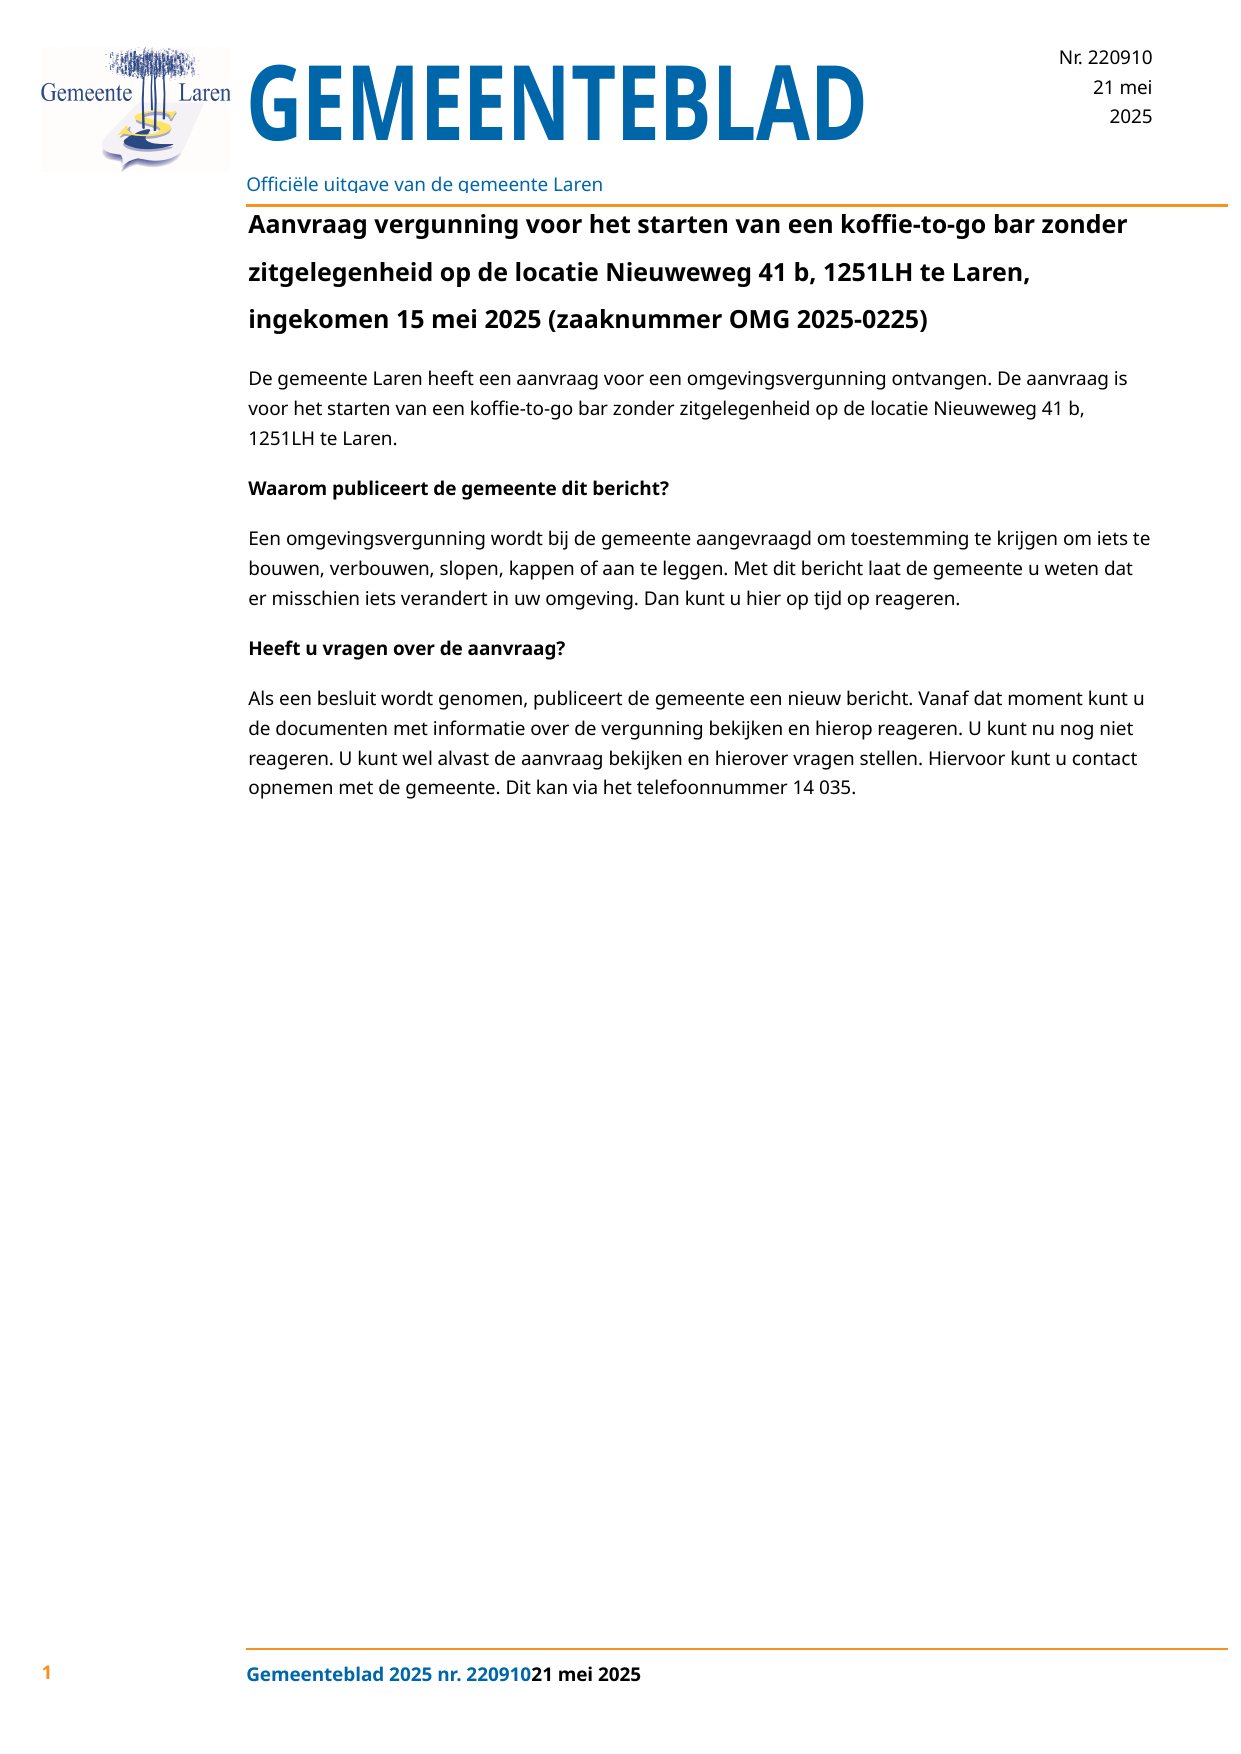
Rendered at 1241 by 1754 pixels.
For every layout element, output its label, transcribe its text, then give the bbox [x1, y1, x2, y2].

text De gemeente Laren heeft een aanvraag voor een omgevingsvergunning ontvangen. De aanvraag is voor het starten van een koffie-to-go bar zonder zitgelegenheid op de locatie Nieuweweg 41 b, 1251LH te Laren. [248, 366, 1152, 450]
text Als een besluit wordt genomen, publiceert de gemeente een nieuw bericht. Vanaf dat moment kunt u de documenten met informatie over de vergunning bekijken en hierop reageren. U kunt nu nog niet reageren. U kunt wel alvast de aanvraag bekijken en hierover vragen stellen. Hiervoor kunt u contact opnemen met de gemeente. Dit kan via het telefoonnummer 14 035. [248, 686, 1152, 800]
text Waarom publiceert de gemeente dit bericht? [248, 475, 1152, 501]
text Heeft u vragen over de aanvraag? [248, 635, 1152, 661]
picture [41, 47, 231, 172]
text Aanvraag vergunning voor het starten van een koffie-to-go bar zonder zitgelegenheid op de locatie Nieuweweg 41 b, 1251LH te Laren, ingekomen 15 mei 2025 (zaaknummer OMG 2025-0225) [248, 207, 1152, 336]
text Een omgevingsvergunning wordt bij de gemeente aangevraagd om toestemming te krijgen om iets te bouwen, verbouwen, slopen, kappen of aan te leggen. Met dit bericht laat de gemeente u weten dat er misschien iets verandert in uw omgeving. Dan kunt u hier op tijd op reageren. [248, 526, 1152, 610]
